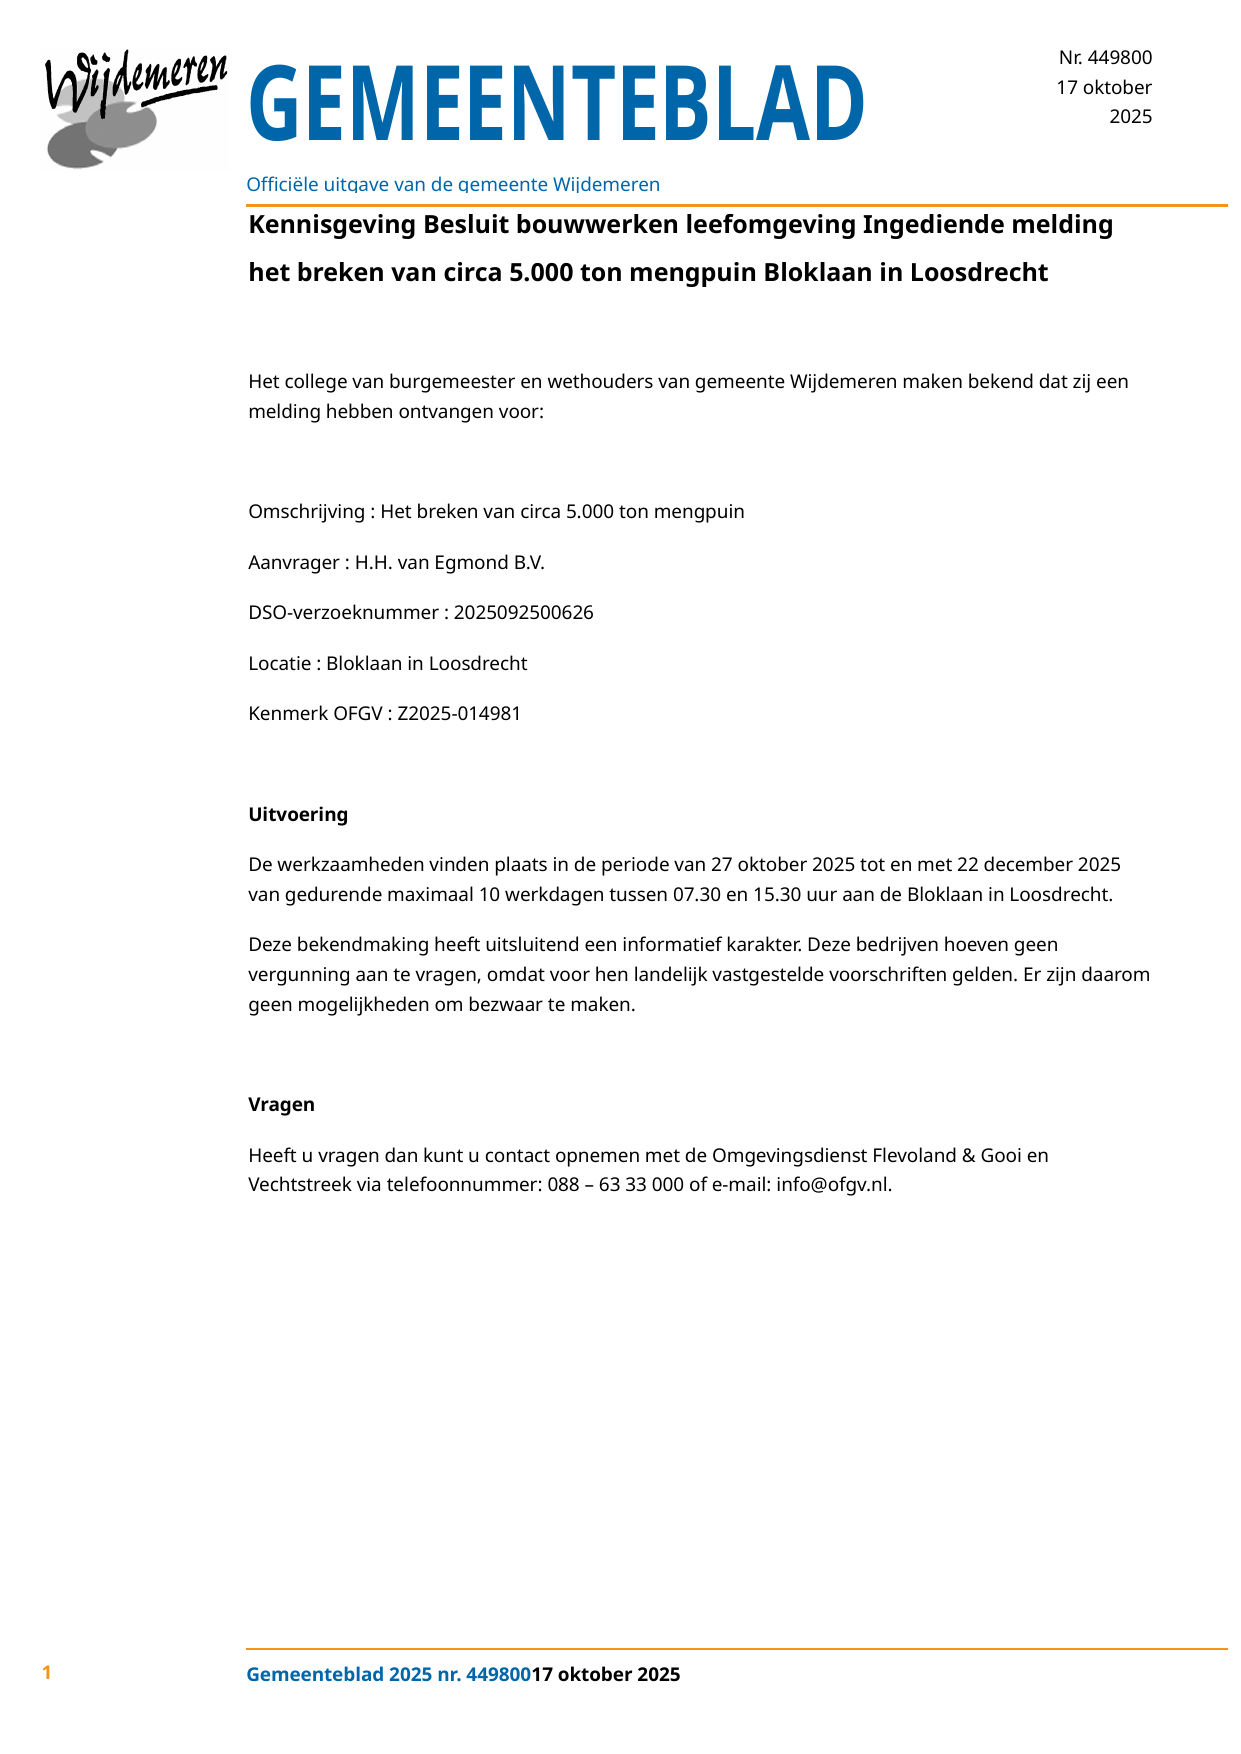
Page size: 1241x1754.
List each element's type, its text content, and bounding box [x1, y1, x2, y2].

text Locatie : Bloklaan in Loosdrecht [248, 650, 1152, 676]
text De werkzaamheden vinden plaats in de periode van 27 oktober 2025 tot en met 22 december 2025 van gedurende maximaal 10 werkdagen tussen 07.30 en 15.30 uur aan de Bloklaan in Loosdrecht. [248, 852, 1152, 907]
text Omschrijving : Het breken van circa 5.000 ton mengpuin [248, 499, 1152, 524]
text Het college van burgemeester en wethouders van gemeente Wijdemeren maken bekend dat zij een melding hebben ontvangen voor: [248, 368, 1152, 424]
text Aanvrager : H.H. van Egmond B.V. [248, 549, 1152, 575]
text Kennisgeving Besluit bouwwerken leefomgeving Ingediende melding het breken van circa 5.000 ton mengpuin Bloklaan in Loosdrecht [248, 207, 1152, 288]
text Vragen [248, 1092, 1152, 1117]
text Heeft u vragen dan kunt u contact opnemen met de Omgevingsdienst Flevoland & Gooi en Vechtstreek via telefoonnummer: 088 – 63 33 000 of e-mail: info@ofgv.nl. [248, 1142, 1152, 1197]
text Uitvoering [248, 801, 1152, 827]
text Deze bekendmaking heeft uitsluitend een informatief karakter. Deze bedrijven hoeven geen vergunning aan te vragen, omdat voor hen landelijk vastgestelde voorschriften gelden. Er zijn daarom geen mogelijkheden om bezwaar te maken. [248, 932, 1152, 1017]
text Kenmerk OFGV : Z2025-014981 [248, 700, 1152, 726]
text DSO-verzoeknummer : 2025092500626 [248, 599, 1152, 625]
picture [41, 47, 231, 172]
